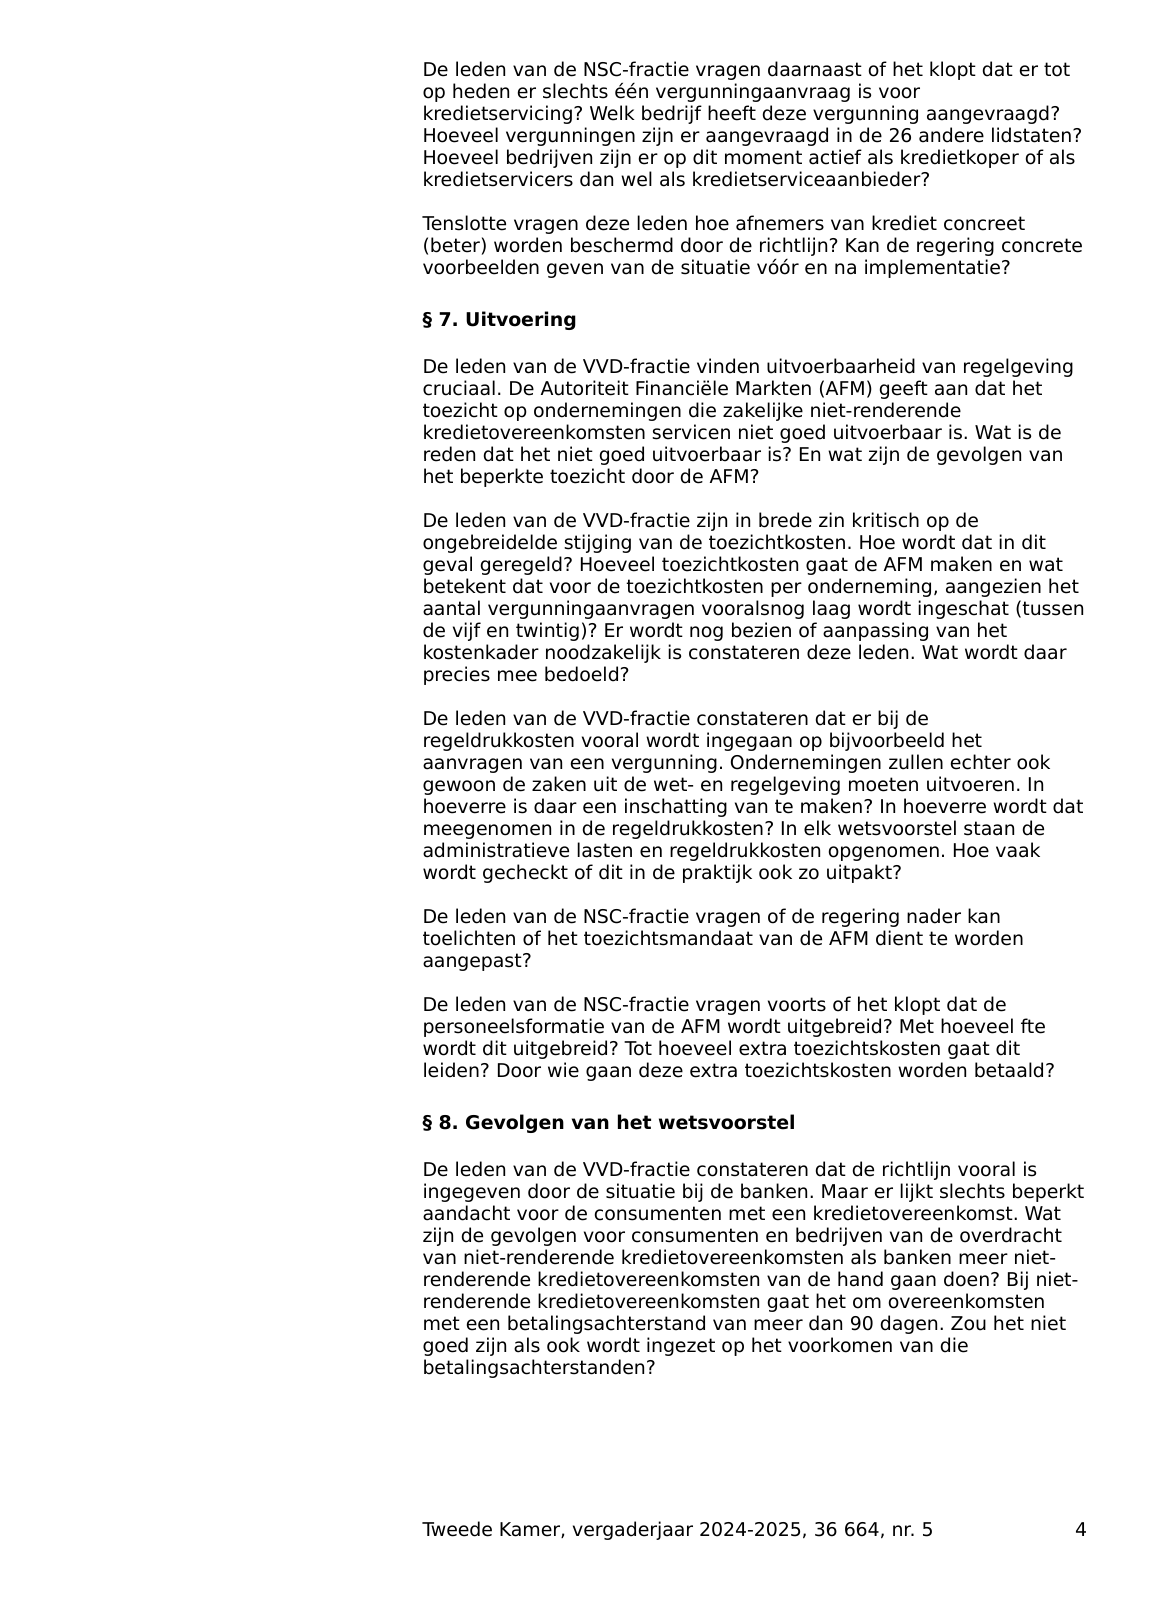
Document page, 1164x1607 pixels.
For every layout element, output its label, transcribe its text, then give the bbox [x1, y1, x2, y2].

text De leden van de NSC-fractie vragen of de regering nader kan toelichten of het toezichtsmandaat van de AFM dient te worden aangepast? [422, 906, 1087, 972]
text De leden van de VVD-fractie constateren dat er bij de regeldrukkosten vooral wordt ingegaan op bijvoorbeeld het aanvragen van een vergunning. Ondernemingen zullen echter ook gewoon de zaken uit de wet- en regelgeving moeten uitvoeren. In hoeverre is daar een inschatting van te maken? In hoeverre wordt dat meegenomen in de regeldrukkosten? In elk wetsvoorstel staan de administratieve lasten en regeldrukkosten opgenomen. Hoe vaak wordt gecheckt of dit in de praktijk ook zo uitpakt? [422, 708, 1087, 884]
text De leden van de VVD-fractie constateren dat de richtlijn vooral is ingegeven door de situatie bij de banken. Maar er lijkt slechts beperkt aandacht voor de consumenten met een kredietovereenkomst. Wat zijn de gevolgen voor consumenten en bedrijven van de overdracht van niet-renderende kredietovereenkomsten als banken meer niet-renderende kredietovereenkomsten van de hand gaan doen? Bij niet-renderende kredietovereenkomsten gaat het om overeenkomsten met een betalingsachterstand van meer dan 90 dagen. Zou het niet goed zijn als ook wordt ingezet op het voorkomen van die betalingsachterstanden? [422, 1159, 1087, 1379]
text De leden van de NSC-fractie vragen voorts of het klopt dat de personeelsformatie van de AFM wordt uitgebreid? Met hoeveel fte wordt dit uitgebreid? Tot hoeveel extra toezichtskosten gaat dit leiden? Door wie gaan deze extra toezichtskosten worden betaald? [422, 994, 1087, 1082]
text De leden van de VVD-fractie zijn in brede zin kritisch op de ongebreidelde stijging van de toezichtkosten. Hoe wordt dat in dit geval geregeld? Hoeveel toezichtkosten gaat de AFM maken en wat betekent dat voor de toezichtkosten per onderneming, aangezien het aantal vergunningaanvragen vooralsnog laag wordt ingeschat (tussen de vijf en twintig)? Er wordt nog bezien of aanpassing van het kostenkader noodzakelijk is constateren deze leden. Wat wordt daar precies mee bedoeld? [422, 510, 1087, 686]
subtitle § 7. Uitvoering [422, 309, 1087, 331]
text Tenslotte vragen deze leden hoe afnemers van krediet concreet (beter) worden beschermd door de richtlijn? Kan de regering concrete voorbeelden geven van de situatie vóór en na implementatie? [422, 213, 1087, 279]
subtitle § 8. Gevolgen van het wetsvoorstel [422, 1112, 1087, 1134]
text De leden van de NSC-fractie vragen daarnaast of het klopt dat er tot op heden er slechts één vergunningaanvraag is voor kredietservicing? Welk bedrijf heeft deze vergunning aangevraagd? Hoeveel vergunningen zijn er aangevraagd in de 26 andere lidstaten? Hoeveel bedrijven zijn er op dit moment actief als kredietkoper of als kredietservicers dan wel als kredietserviceaanbieder? [422, 59, 1087, 191]
text De leden van de VVD-fractie vinden uitvoerbaarheid van regelgeving cruciaal. De Autoriteit Financiële Markten (AFM) geeft aan dat het toezicht op ondernemingen die zakelijke niet-renderende kredietovereenkomsten servicen niet goed uitvoerbaar is. Wat is de reden dat het niet goed uitvoerbaar is? En wat zijn de gevolgen van het beperkte toezicht door de AFM? [422, 356, 1087, 488]
